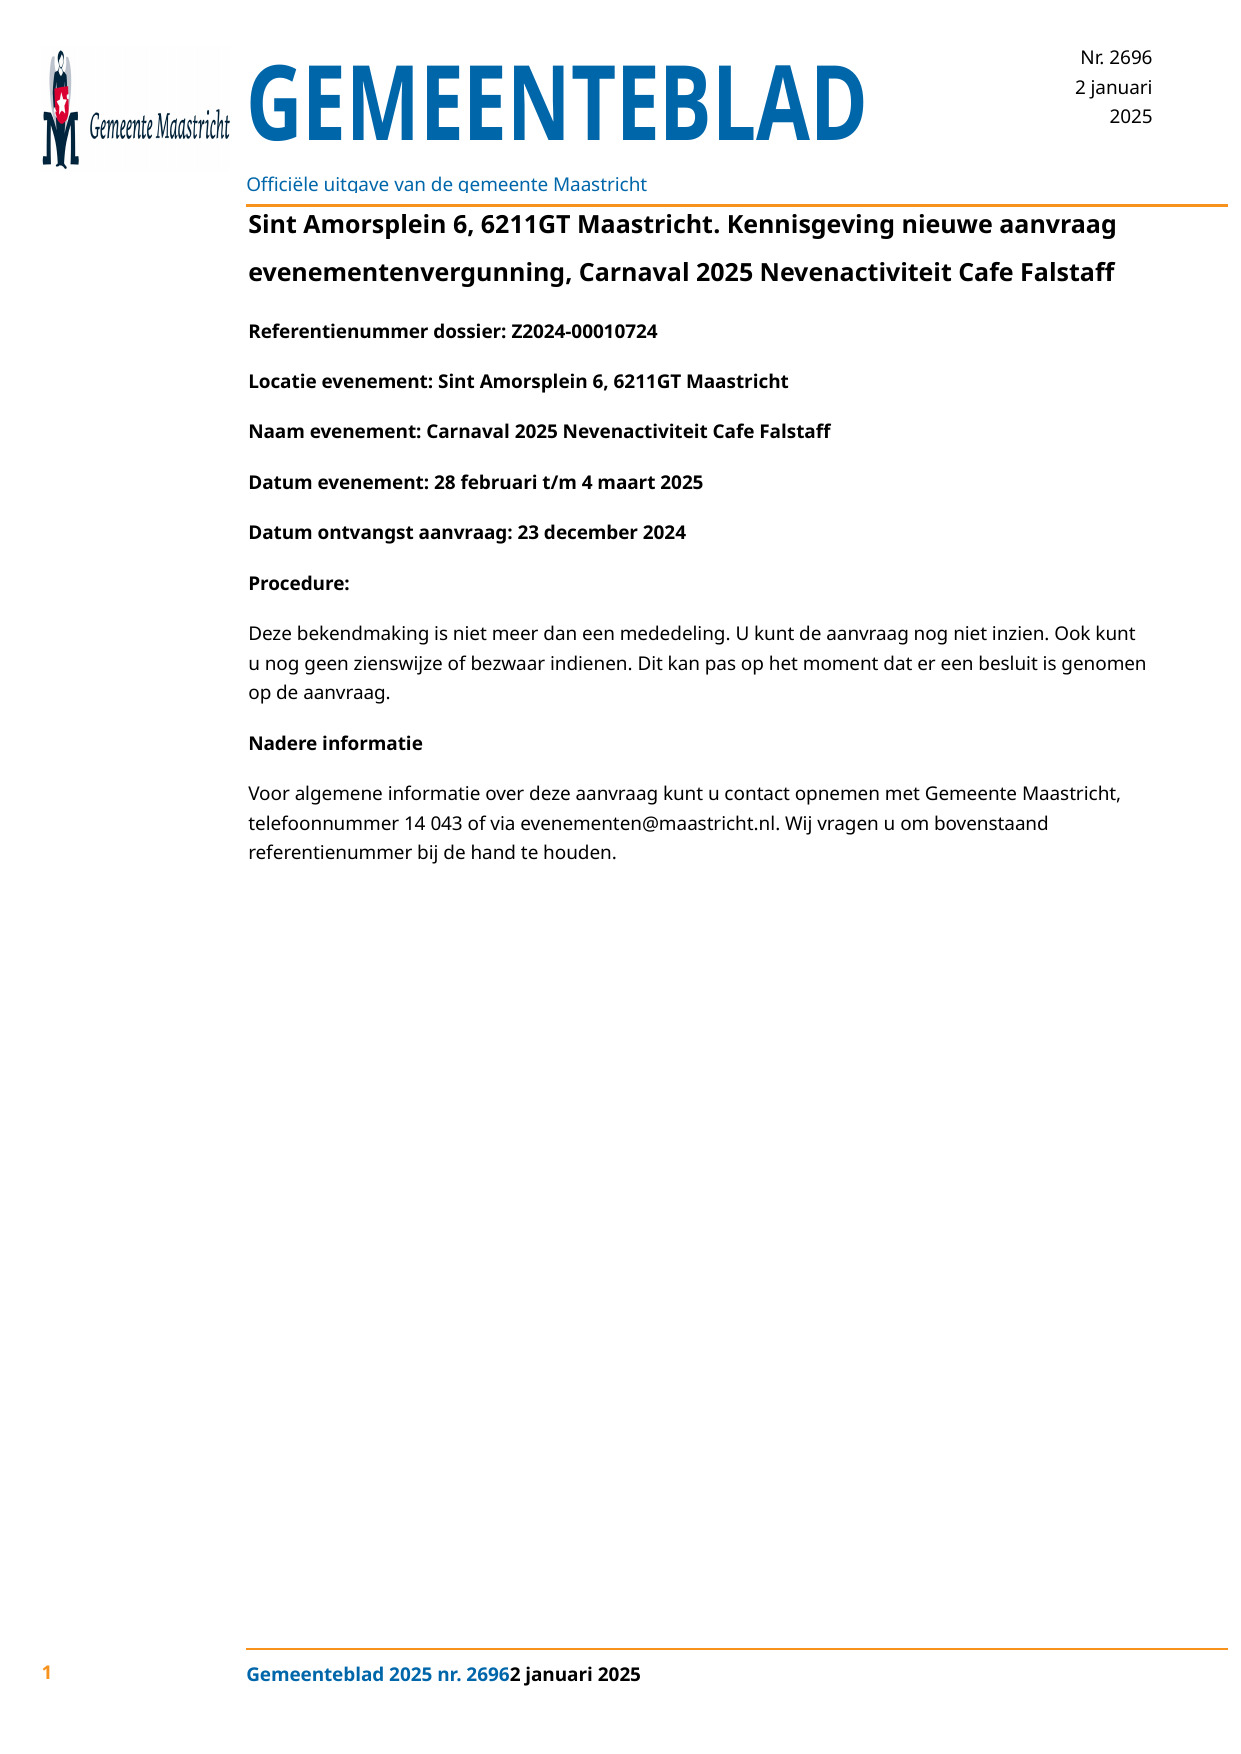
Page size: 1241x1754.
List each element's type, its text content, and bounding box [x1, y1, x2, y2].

text Naam evenement: Carnaval 2025 Nevenactiviteit Cafe Falstaff [248, 419, 1152, 444]
text Datum evenement: 28 februari t/m 4 maart 2025 [248, 469, 1152, 495]
text Deze bekendmaking is niet meer dan een mededeling. U kunt de aanvraag nog niet inzien. Ook kunt u nog geen zienswijze of bezwaar indienen. Dit kan pas op het moment dat er een besluit is genomen op de aanvraag. [248, 620, 1152, 705]
text Nadere informatie [248, 730, 1152, 756]
text Referentienummer dossier: Z2024-00010724 [248, 318, 1152, 344]
text Voor algemene informatie over deze aanvraag kunt u contact opnemen met Gemeente Maastricht, telefoonnummer 14 043 of via evenementen@maastricht.nl. Wij vragen u om bovenstaand referentienummer bij de hand te houden. [248, 780, 1152, 865]
text Sint Amorsplein 6, 6211GT Maastricht. Kennisgeving nieuwe aanvraag evenementenvergunning, Carnaval 2025 Nevenactiviteit Cafe Falstaff [248, 207, 1152, 288]
text Procedure: [248, 570, 1152, 596]
text Locatie evenement: Sint Amorsplein 6, 6211GT Maastricht [248, 368, 1152, 394]
text Datum ontvangst aanvraag: 23 december 2024 [248, 519, 1152, 545]
picture [41, 47, 231, 172]
